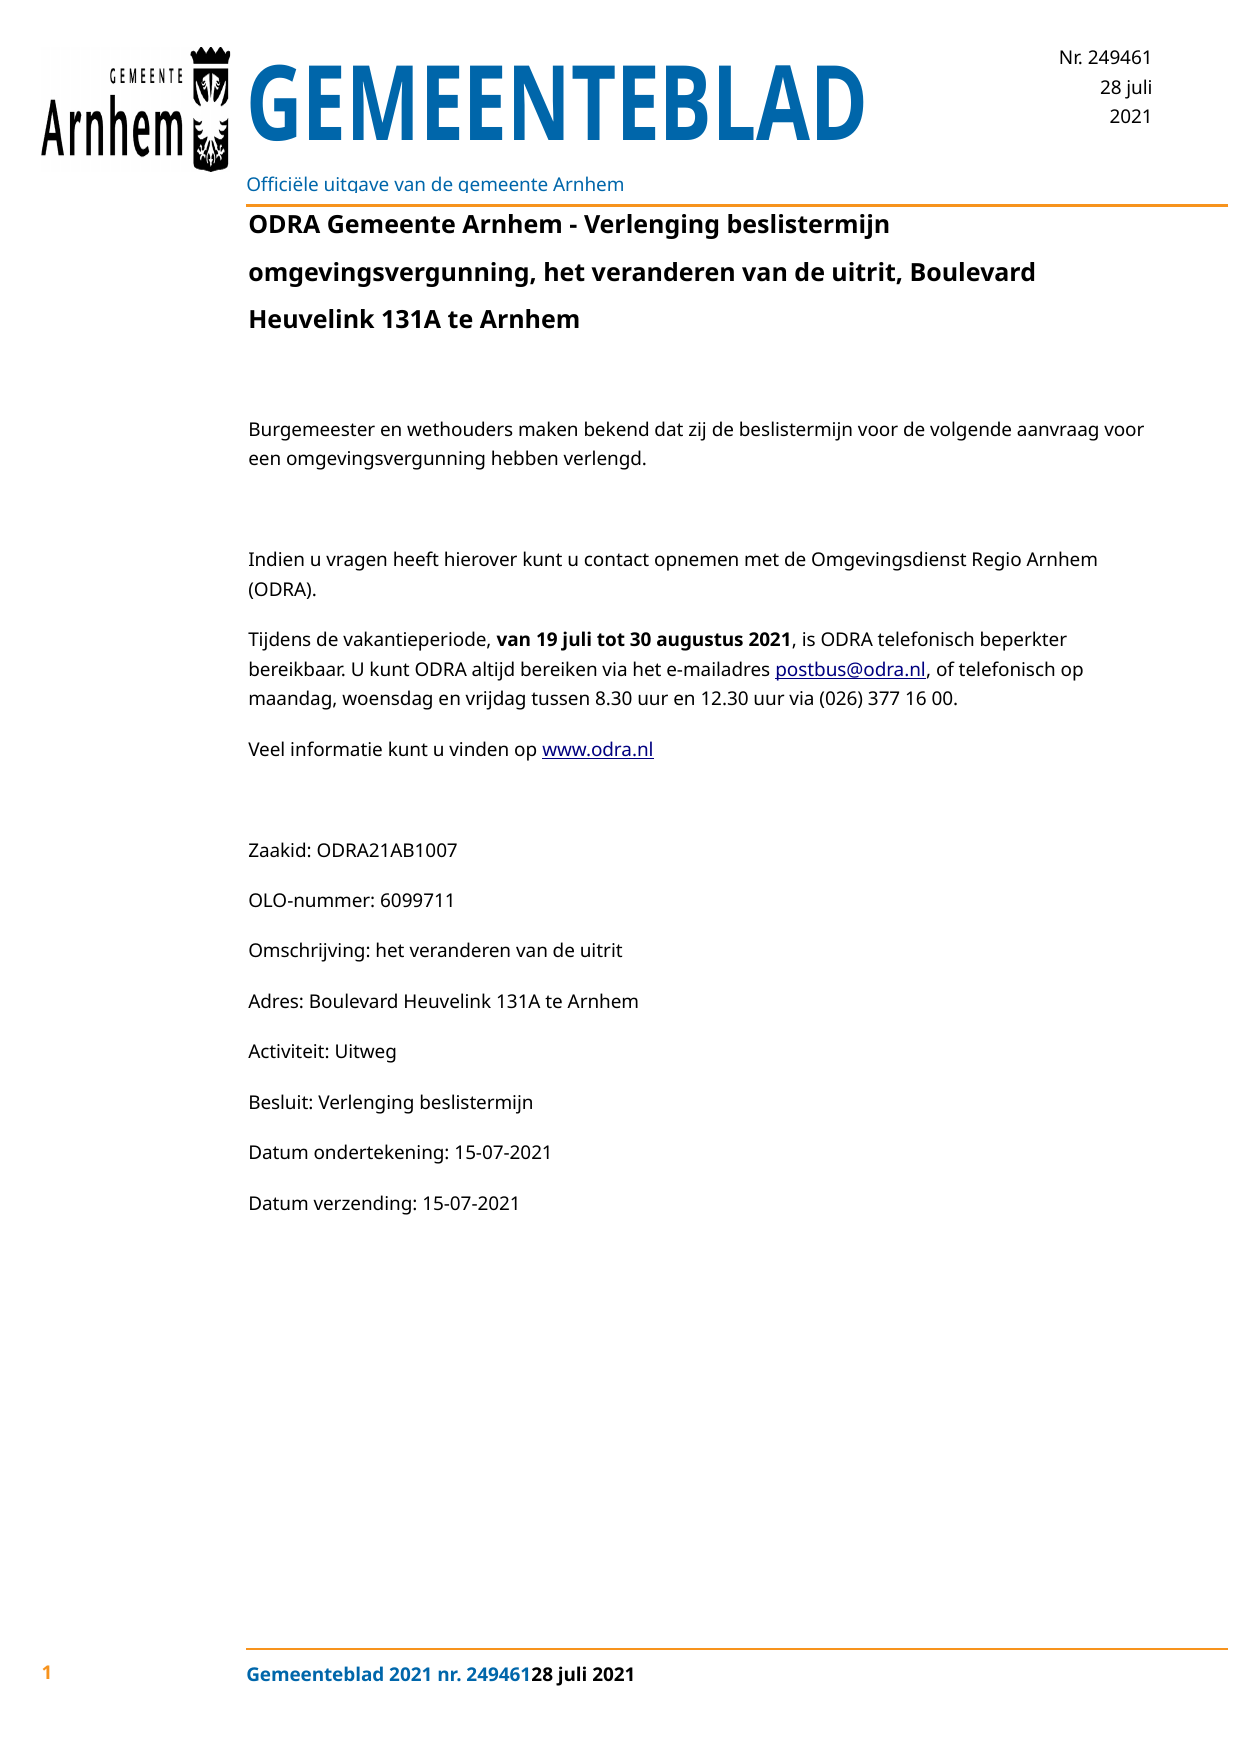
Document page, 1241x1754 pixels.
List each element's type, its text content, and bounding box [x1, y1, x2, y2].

text Datum ondertekening: 15-07-2021 [248, 1139, 1152, 1165]
picture [41, 47, 231, 172]
text Burgemeester en wethouders maken bekend dat zij de beslistermijn voor de volgende aanvraag voor een omgevingsvergunning hebben verlengd. [248, 416, 1152, 471]
text Activiteit: Uitweg [248, 1038, 1152, 1064]
text Datum verzending: 15-07-2021 [248, 1190, 1152, 1215]
text Indien u vragen heeft hierover kunt u contact opnemen met de Omgevingsdienst Regio Arnhem (ODRA). [248, 546, 1152, 602]
text Besluit: Verlenging beslistermijn [248, 1089, 1152, 1114]
text Adres: Boulevard Heuvelink 131A te Arnhem [248, 988, 1152, 1014]
text Tijdens de vakantieperiode, van 19 juli tot 30 augustus 2021, is ODRA telefonisch beperkter bereikbaar. U kunt ODRA altijd bereiken via het e-mailadres postbus@odra.nl, of telefonisch op maandag, woensdag en vrijdag tussen 8.30 uur en 12.30 uur via (026) 377 16 00. [248, 626, 1152, 711]
text Veel informatie kunt u vinden op www.odra.nl [248, 736, 1152, 762]
text Zaakid: ODRA21AB1007 [248, 837, 1152, 862]
text OLO-nummer: 6099711 [248, 887, 1152, 913]
text ODRA Gemeente Arnhem - Verlenging beslistermijn omgevingsvergunning, het veranderen van de uitrit, Boulevard Heuvelink 131A te Arnhem [248, 207, 1152, 336]
text Omschrijving: het veranderen van de uitrit [248, 938, 1152, 963]
